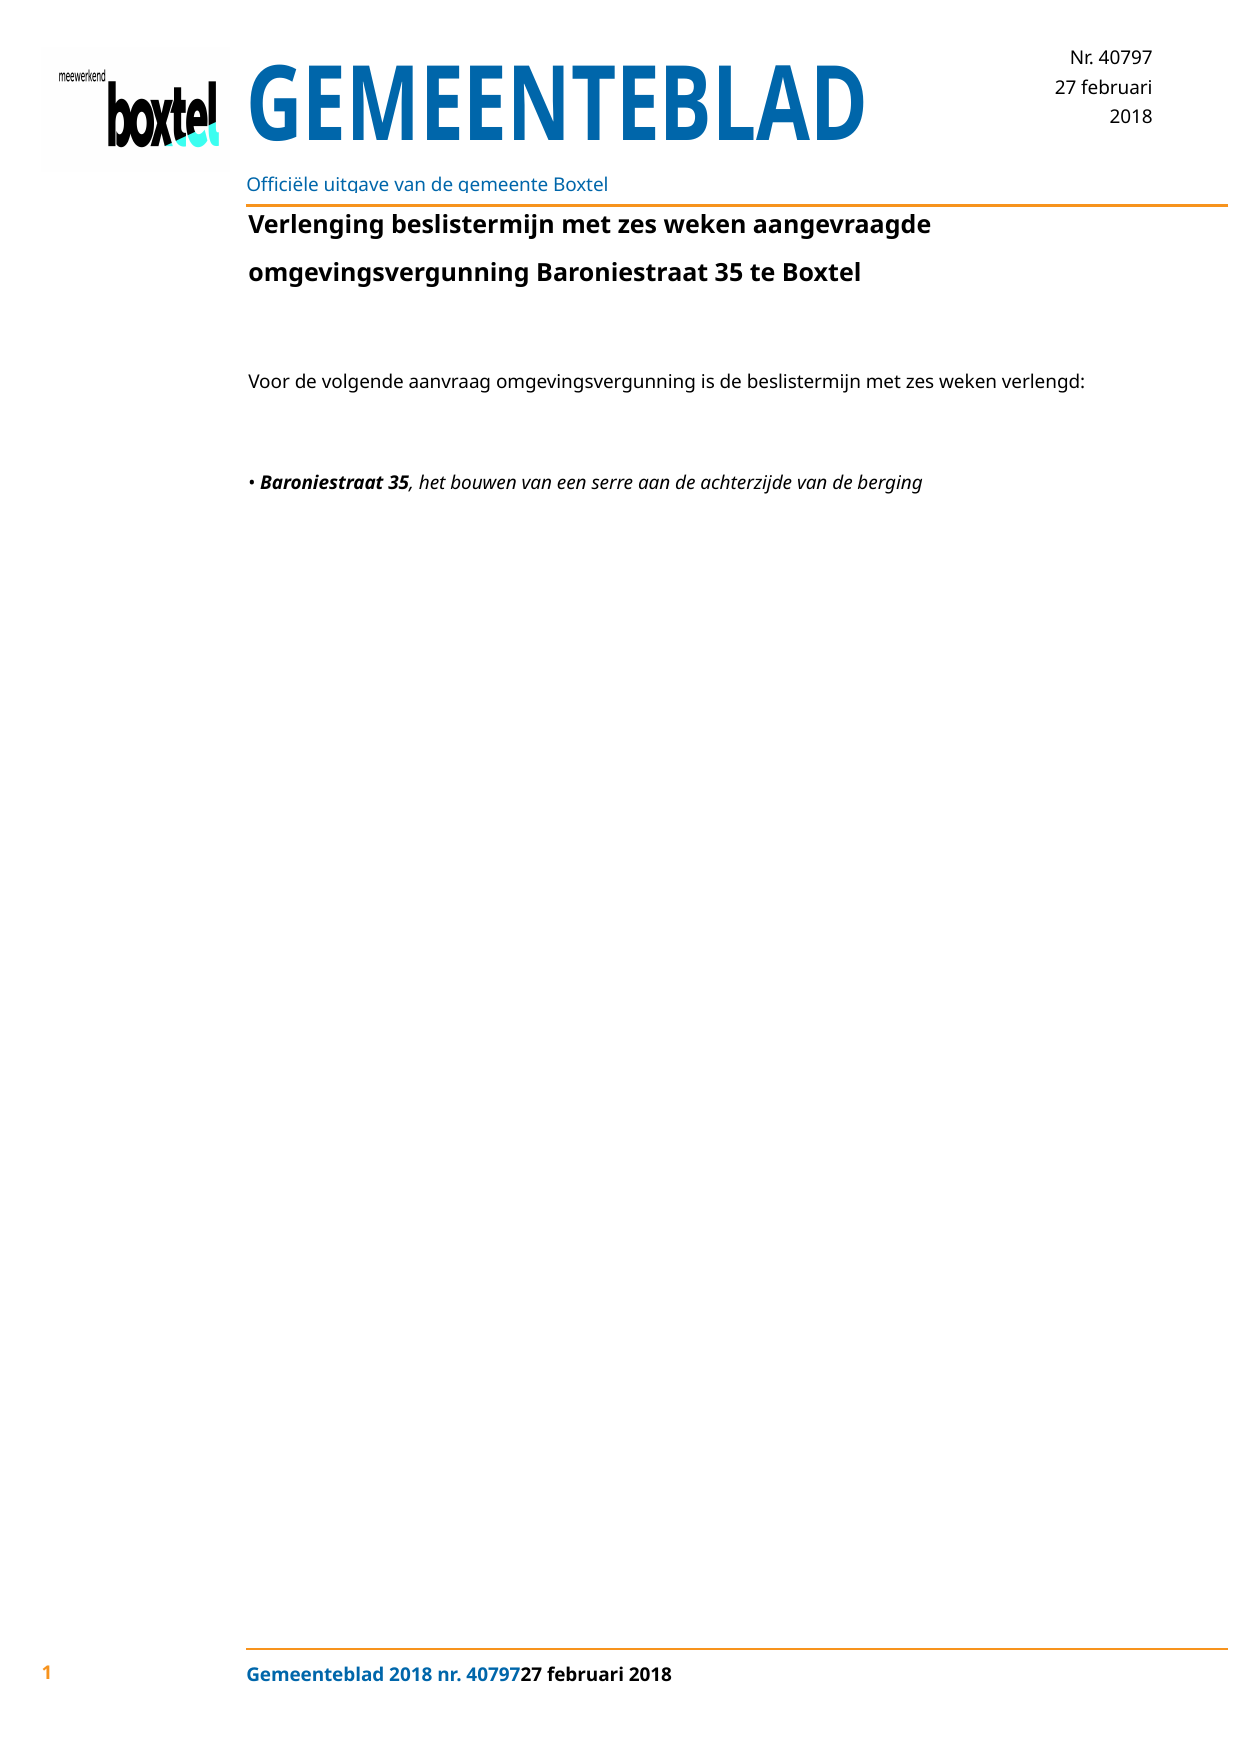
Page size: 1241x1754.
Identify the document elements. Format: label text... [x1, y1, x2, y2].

text Verlenging beslistermijn met zes weken aangevraagde omgevingsvergunning Baroniestraat 35 te Boxtel [248, 207, 1152, 288]
text Voor de volgende aanvraag omgevingsvergunning is de beslistermijn met zes weken verlengd: [248, 368, 1152, 394]
picture [41, 47, 231, 172]
text • Baroniestraat 35, het bouwen van een serre aan de achterzijde van de berging [248, 469, 1152, 495]
